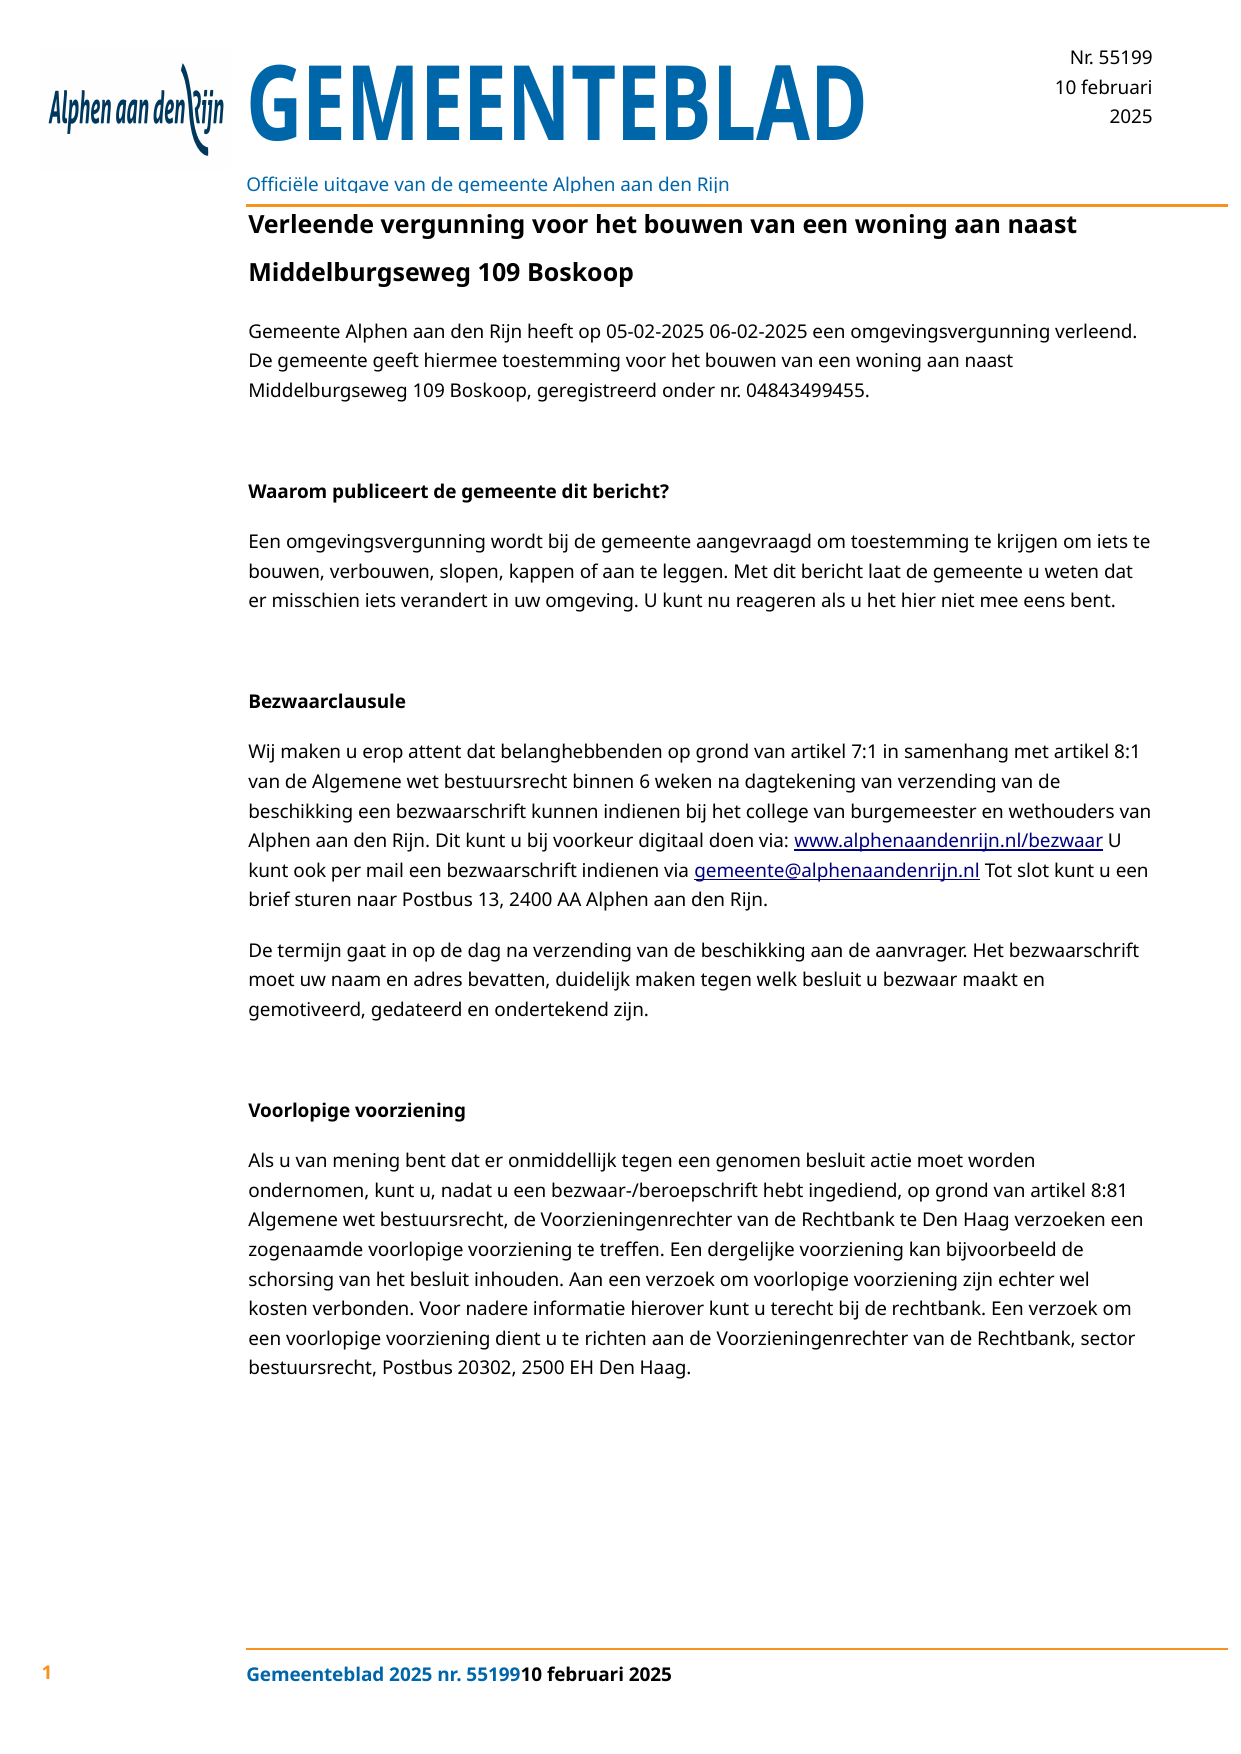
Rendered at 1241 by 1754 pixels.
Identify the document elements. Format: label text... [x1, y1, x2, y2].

text Bezwaarclausule [248, 688, 1152, 714]
text Als u van mening bent dat er onmiddellijk tegen een genomen besluit actie moet worden ondernomen, kunt u, nadat u een bezwaar-/beroepschrift hebt ingediend, op grond van artikel 8:81 Algemene wet bestuursrecht, de Voorzieningenrechter van de Rechtbank te Den Haag verzoeken een zogenaamde voorlopige voorziening te treffen. Een dergelijke voorziening kan bijvoorbeeld de schorsing van het besluit inhouden. Aan een verzoek om voorlopige voorziening zijn echter wel kosten verbonden. Voor nadere informatie hierover kunt u terecht bij de rechtbank. Een verzoek om een voorlopige voorziening dient u te richten aan de Voorzieningenrechter van de Rechtbank, sector bestuursrecht, Postbus 20302, 2500 EH Den Haag. [248, 1147, 1152, 1380]
text Waarom publiceert de gemeente dit bericht? [248, 478, 1152, 504]
picture [41, 47, 231, 172]
text Wij maken u erop attent dat belanghebbenden op grond van artikel 7:1 in samenhang met artikel 8:1 van de Algemene wet bestuursrecht binnen 6 weken na dagtekening van verzending van de beschikking een bezwaarschrift kunnen indienen bij het college van burgemeester en wethouders van Alphen aan den Rijn. Dit kunt u bij voorkeur digitaal doen via: www.alphenaandenrijn.nl/bezwaar U kunt ook per mail een bezwaarschrift indienen via gemeente@alphenaandenrijn.nl Tot slot kunt u een brief sturen naar Postbus 13, 2400 AA Alphen aan den Rijn. [248, 739, 1152, 912]
text Voorlopige voorziening [248, 1097, 1152, 1123]
text De termijn gaat in op de dag na verzending van de beschikking aan de aanvrager. Het bezwaarschrift moet uw naam en adres bevatten, duidelijk maken tegen welk besluit u bezwaar maakt en gemotiveerd, gedateerd en ondertekend zijn. [248, 937, 1152, 1022]
text Een omgevingsvergunning wordt bij de gemeente aangevraagd om toestemming te krijgen om iets te bouwen, verbouwen, slopen, kappen of aan te leggen. Met dit bericht laat de gemeente u weten dat er misschien iets verandert in uw omgeving. U kunt nu reageren als u het hier niet mee eens bent. [248, 528, 1152, 613]
text Gemeente Alphen aan den Rijn heeft op 05-02-2025 06-02-2025 een omgevingsvergunning verleend. De gemeente geeft hiermee toestemming voor het bouwen van een woning aan naast Middelburgseweg 109 Boskoop, geregistreerd onder nr. 04843499455. [248, 318, 1152, 403]
text Verleende vergunning voor het bouwen van een woning aan naast Middelburgseweg 109 Boskoop [248, 207, 1152, 288]
